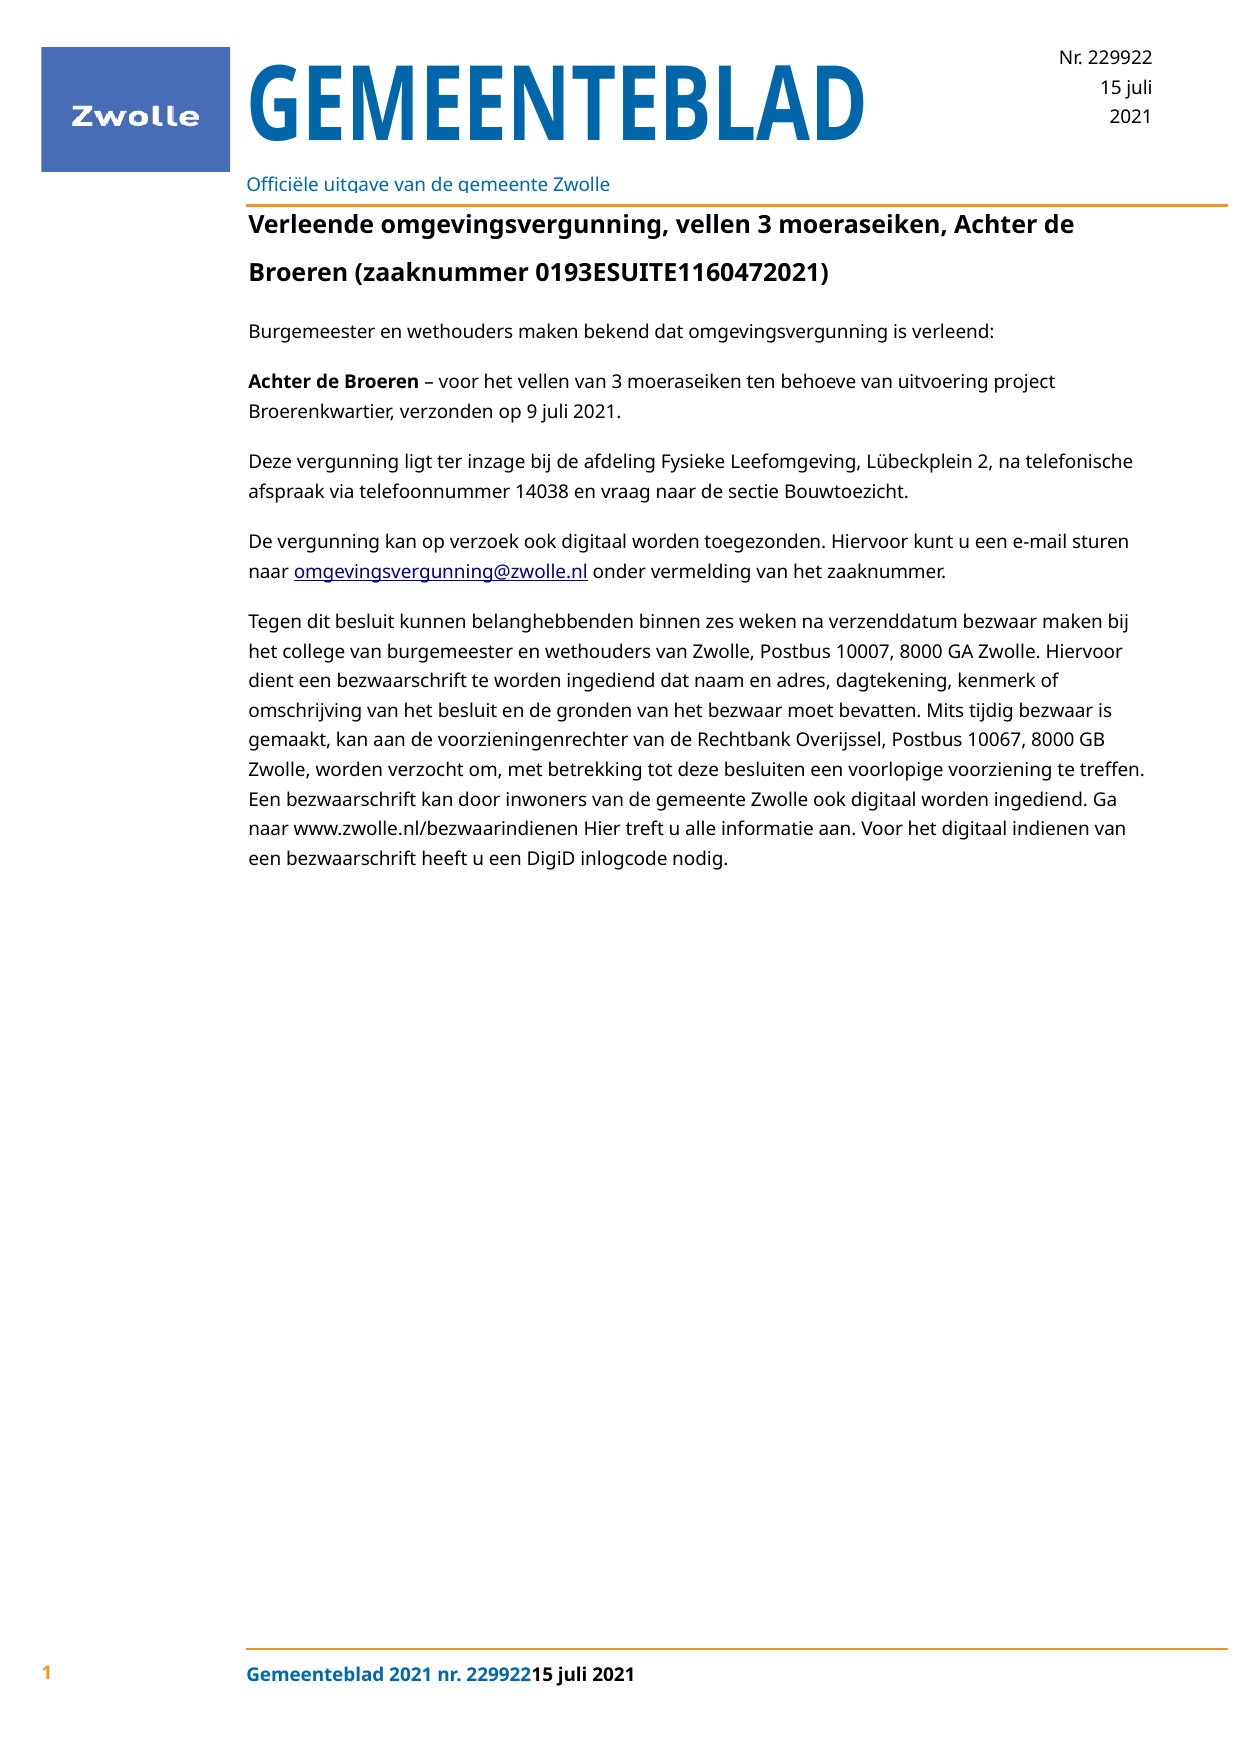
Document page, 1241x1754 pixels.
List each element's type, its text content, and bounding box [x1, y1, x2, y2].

picture [41, 47, 231, 172]
text De vergunning kan op verzoek ook digitaal worden toegezonden. Hiervoor kunt u een e-mail sturen naar omgevingsvergunning@zwolle.nl onder vermelding van het zaaknummer. [248, 528, 1152, 584]
text Tegen dit besluit kunnen belanghebbenden binnen zes weken na verzenddatum bezwaar maken bij het college van burgemeester en wethouders van Zwolle, Postbus 10007, 8000 GA Zwolle. Hiervoor dient een bezwaarschrift te worden ingediend dat naam en adres, dagtekening, kenmerk of omschrijving van het besluit en de gronden van het bezwaar moet bevatten. Mits tijdig bezwaar is gemaakt, kan aan de voorzieningenrechter van de Rechtbank Overijssel, Postbus 10067, 8000 GB Zwolle, worden verzocht om, met betrekking tot deze besluiten een voorlopige voorziening te treffen. Een bezwaarschrift kan door inwoners van de gemeente Zwolle ook digitaal worden ingediend. Ga naar www.zwolle.nl/bezwaarindienen Hier treft u alle informatie aan. Voor het digitaal indienen van een bezwaarschrift heeft u een DigiD inlogcode nodig. [248, 608, 1152, 871]
text Burgemeester en wethouders maken bekend dat omgevingsvergunning is verleend: [248, 318, 1152, 344]
text Deze vergunning ligt ter inzage bij de afdeling Fysieke Leefomgeving, Lübeckplein 2, na telefonische afspraak via telefoonnummer 14038 en vraag naar de sectie Bouwtoezicht. [248, 448, 1152, 504]
text Achter de Broeren – voor het vellen van 3 moeraseiken ten behoeve van uitvoering project Broerenkwartier, verzonden op 9 juli 2021. [248, 368, 1152, 424]
text Verleende omgevingsvergunning, vellen 3 moeraseiken, Achter de Broeren (zaaknummer 0193ESUITE1160472021) [248, 207, 1152, 288]
